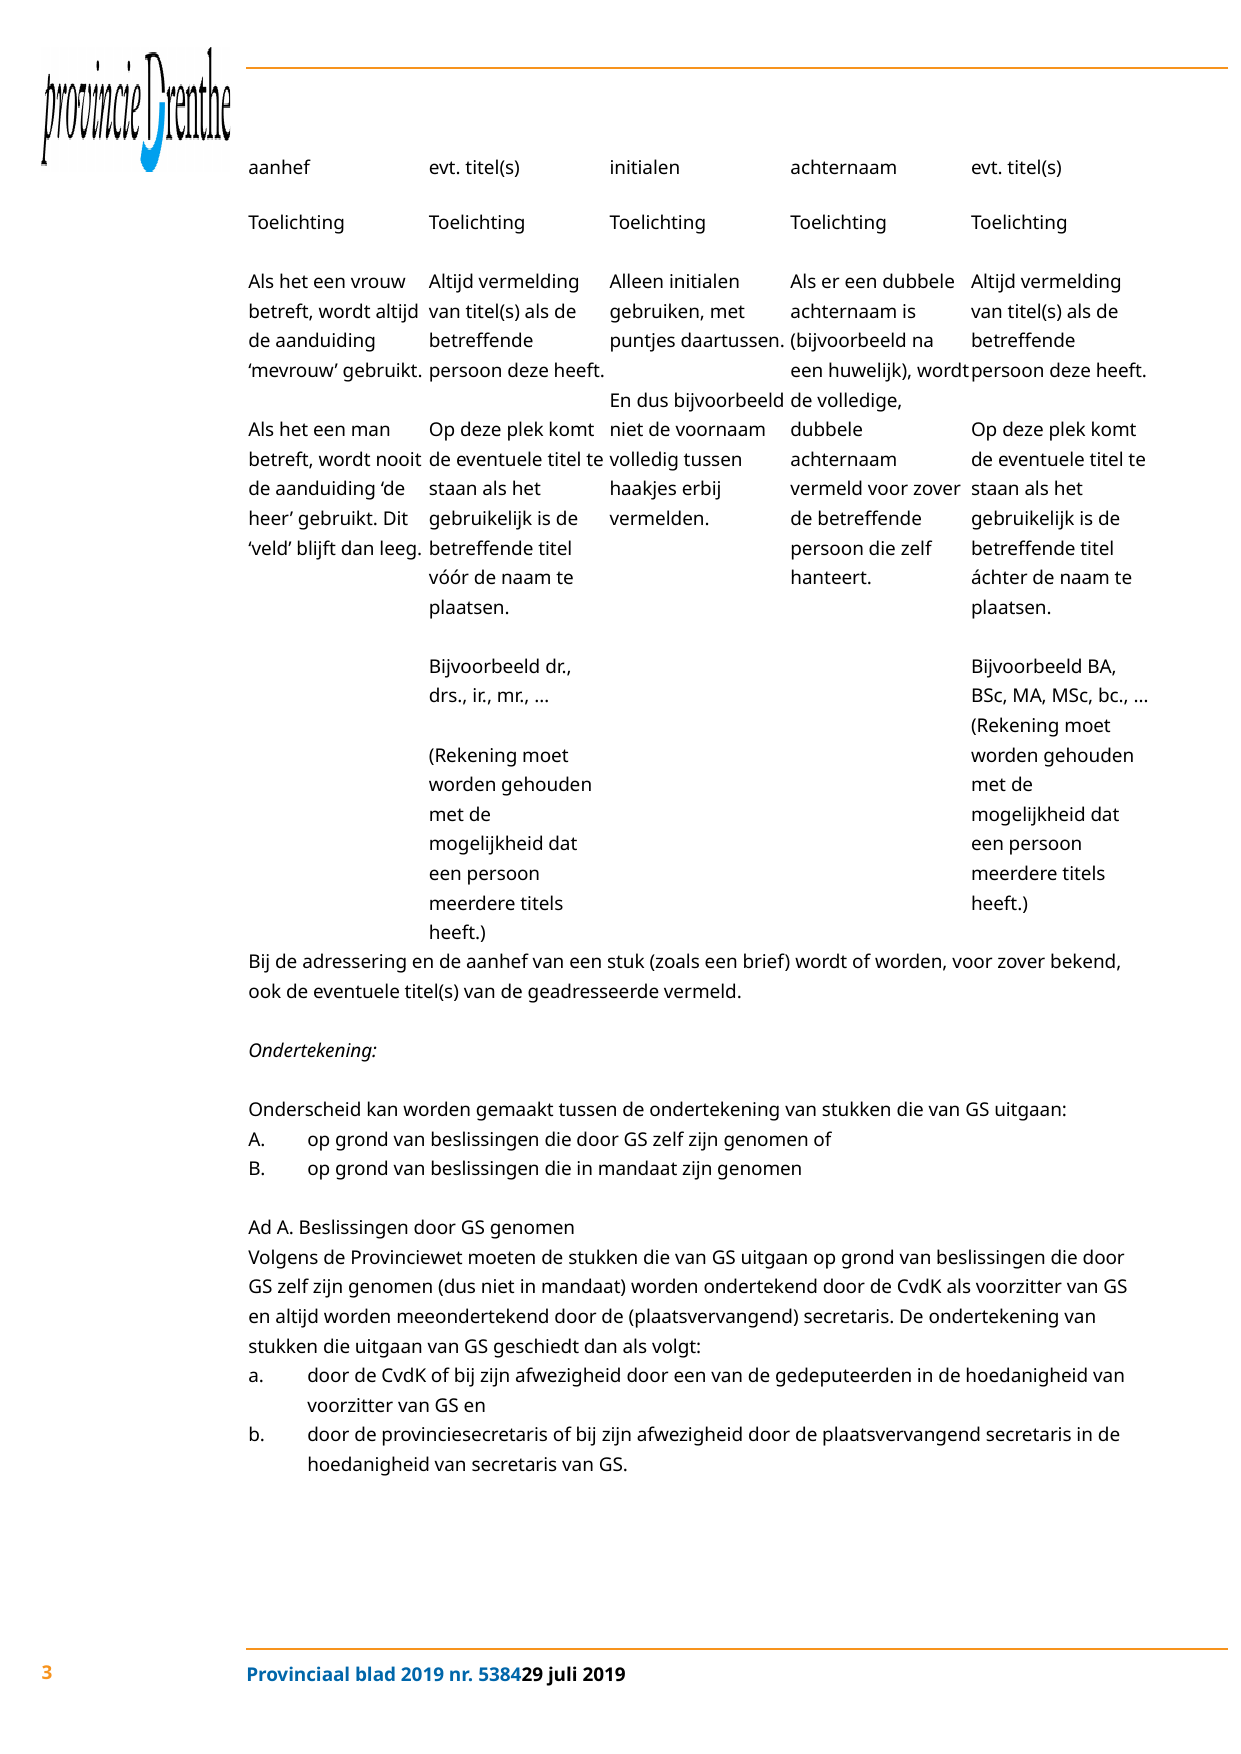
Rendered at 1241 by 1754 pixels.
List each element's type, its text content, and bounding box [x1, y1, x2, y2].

table_cell Toelichting Alleen initialen gebruiken, met puntjes daartussen. En dus bijvoorbeeld niet de voornaam volledig tussen haakjes erbij vermelden. [609, 209, 790, 945]
table_cell Toelichting Altijd vermelding van titel(s) als de betreffende persoon deze heeft. Op deze plek komt de eventuele titel te staan als het gebruikelijk is de betreffende titel áchter de naam te plaatsen. Bijvoorbeeld BA, BSc, MA, MSc, bc., … (Rekening moet worden gehouden met de mogelijkheid dat een persoon meerdere titels heeft.) [971, 209, 1152, 945]
table_header aanhef [248, 154, 429, 209]
list door de provinciesecretaris of bij zijn afwezigheid door de plaatsvervangend secretaris in de hoedanigheid van secretaris van GS. [248, 1422, 1152, 1477]
list op grond van beslissingen die in mandaat zijn genomen [248, 1155, 1152, 1181]
list door de CvdK of bij zijn afwezigheid door een van de gedeputeerden in de hoedanigheid van voorzitter van GS en [248, 1362, 1152, 1418]
text Onderscheid kan worden gemaakt tussen de ondertekening van stukken die van GS uitgaan: [248, 1096, 1152, 1122]
table_header evt. titel(s) [429, 154, 609, 209]
table_cell Toelichting Als er een dubbele achternaam is (bijvoorbeeld na een huwelijk), wordt de volledige, dubbele achternaam vermeld voor zover de betreffende persoon die zelf hanteert. [790, 209, 971, 945]
table_header evt. titel(s) [971, 154, 1152, 209]
list op grond van beslissingen die door GS zelf zijn genomen of [248, 1126, 1152, 1152]
text Bij de adressering en de aanhef van een stuk (zoals een brief) wordt of worden, voor zover bekend, ook de eventuele titel(s) van de geadresseerde vermeld. [248, 948, 1152, 1004]
table_cell Toelichting Als het een vrouw betreft, wordt altijd de aanduiding ‘mevrouw’ gebruikt. Als het een man betreft, wordt nooit de aanduiding ‘de heer’ gebruikt. Dit ‘veld’ blijft dan leeg. [248, 209, 429, 945]
picture [41, 47, 231, 172]
table_header achternaam [790, 154, 971, 209]
text Volgens de Provinciewet moeten de stukken die van GS uitgaan op grond van beslissingen die door GS zelf zijn genomen (dus niet in mandaat) worden ondertekend door de CvdK als voorzitter van GS en altijd worden meeondertekend door de (plaatsvervangend) secretaris. De ondertekening van stukken die uitgaan van GS geschiedt dan als volgt: [248, 1244, 1152, 1359]
text Ad A. Beslissingen door GS genomen [248, 1214, 1152, 1240]
table_cell Toelichting Altijd vermelding van titel(s) als de betreffende persoon deze heeft. Op deze plek komt de eventuele titel te staan als het gebruikelijk is de betreffende titel vóór de naam te plaatsen. Bijvoorbeeld dr., drs., ir., mr., … (Rekening moet worden gehouden met de mogelijkheid dat een persoon meerdere titels heeft.) [429, 209, 609, 945]
table_header initialen [609, 154, 790, 209]
text Ondertekening: [248, 1037, 1152, 1063]
